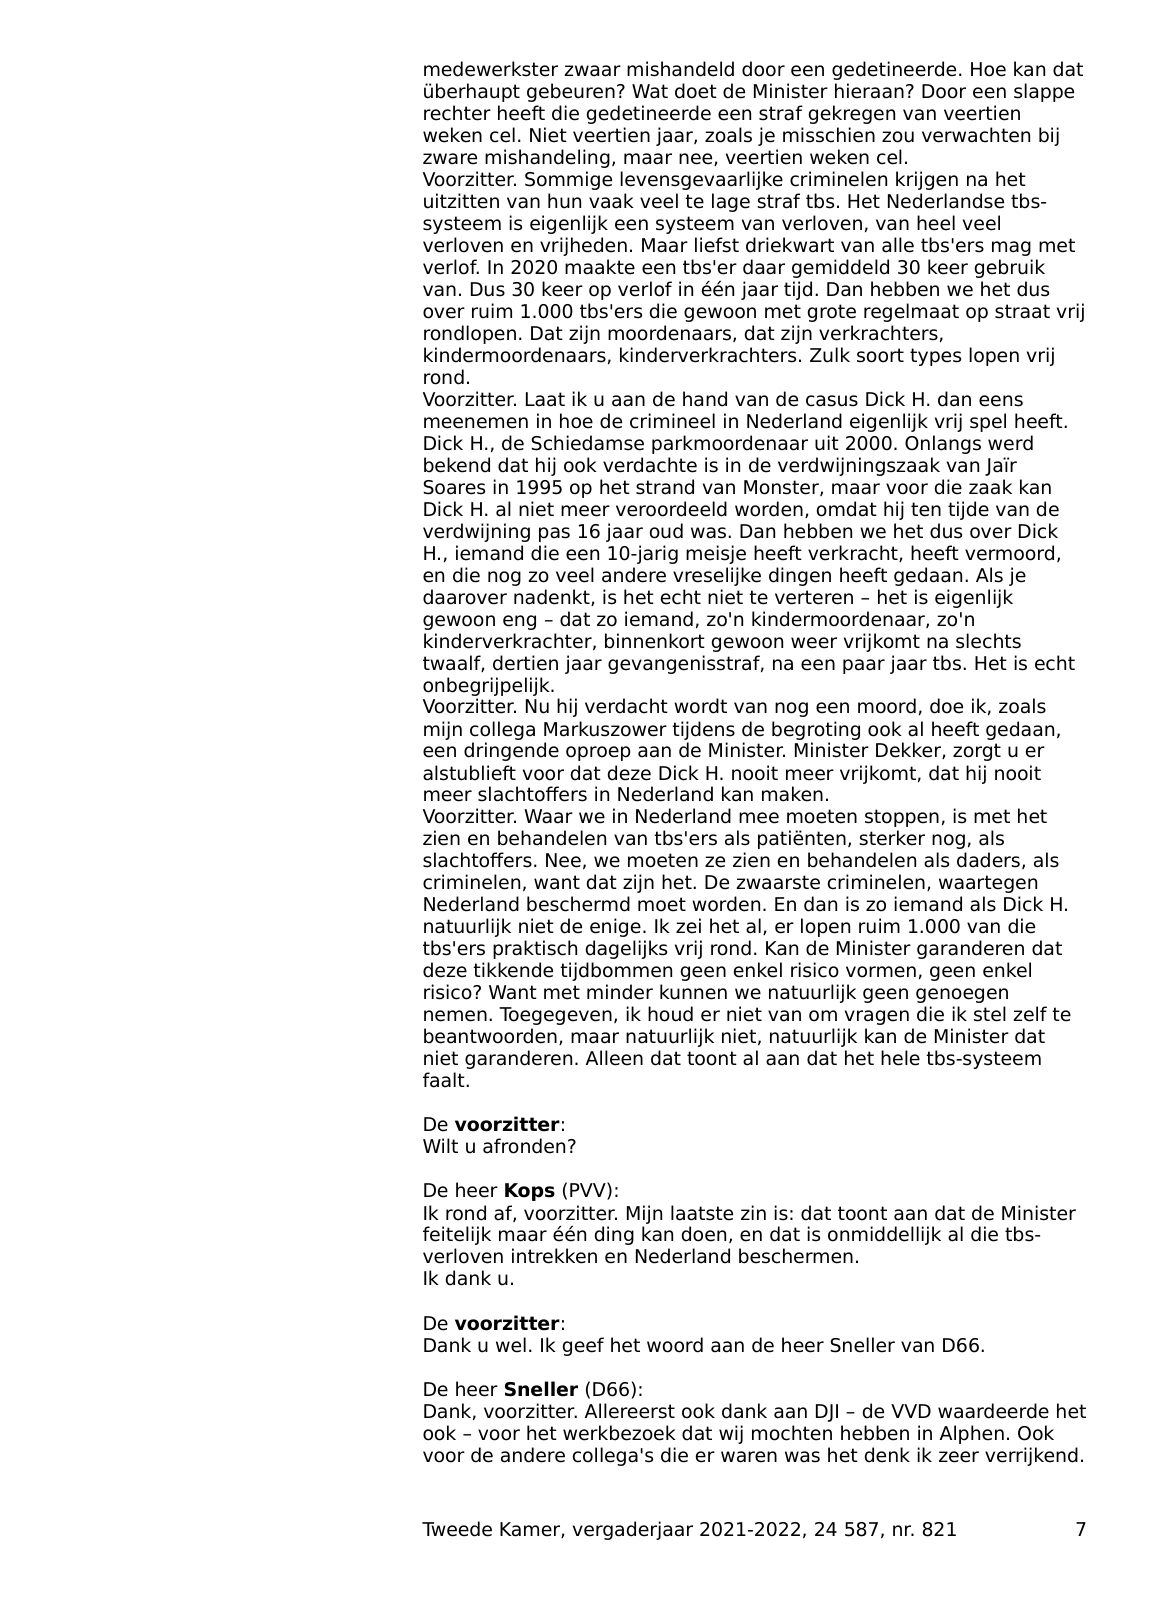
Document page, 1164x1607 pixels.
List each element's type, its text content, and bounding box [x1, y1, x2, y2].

text Voorzitter. Waar we in Nederland mee moeten stoppen, is met het zien en behandelen van tbs'ers als patiënten, sterker nog, als slachtoffers. Nee, we moeten ze zien en behandelen als daders, als criminelen, want dat zijn het. De zwaarste criminelen, waartegen Nederland beschermd moet worden. En dan is zo iemand als Dick H. natuurlijk niet de enige. Ik zei het al, er lopen ruim 1.000 van die tbs'ers praktisch dagelijks vrij rond. Kan de Minister garanderen dat deze tikkende tijdbommen geen enkel risico vormen, geen enkel risico? Want met minder kunnen we natuurlijk geen genoegen nemen. Toegegeven, ik houd er niet van om vragen die ik stel zelf te beantwoorden, maar natuurlijk niet, natuurlijk kan de Minister dat niet garanderen. Alleen dat toont al aan dat het hele tbs-systeem faalt. [422, 806, 1087, 1092]
text De heer Sneller (D66): [422, 1379, 1087, 1401]
text Voorzitter. Nu hij verdacht wordt van nog een moord, doe ik, zoals mijn collega Markuszower tijdens de begroting ook al heeft gedaan, een dringende oproep aan de Minister. Minister Dekker, zorgt u er alstublieft voor dat deze Dick H. nooit meer vrijkomt, dat hij nooit meer slachtoffers in Nederland kan maken. [422, 696, 1087, 806]
text Voorzitter. Sommige levensgevaarlijke criminelen krijgen na het uitzitten van hun vaak veel te lage straf tbs. Het Nederlandse tbs-systeem is eigenlijk een systeem van verloven, van heel veel verloven en vrijheden. Maar liefst driekwart van alle tbs'ers mag met verlof. In 2020 maakte een tbs'er daar gemiddeld 30 keer gebruik van. Dus 30 keer op verlof in één jaar tijd. Dan hebben we het dus over ruim 1.000 tbs'ers die gewoon met grote regelmaat op straat vrij rondlopen. Dat zijn moordenaars, dat zijn verkrachters, kindermoordenaars, kinderverkrachters. Zulk soort types lopen vrij rond. [422, 169, 1087, 389]
text De voorzitter: [422, 1312, 1087, 1334]
text Wilt u afronden? [422, 1136, 1087, 1158]
text Voorzitter. Laat ik u aan de hand van de casus Dick H. dan eens meenemen in hoe de crimineel in Nederland eigenlijk vrij spel heeft. Dick H., de Schiedamse parkmoordenaar uit 2000. Onlangs werd bekend dat hij ook verdachte is in de verdwijningszaak van Jaïr Soares in 1995 op het strand van Monster, maar voor die zaak kan Dick H. al niet meer veroordeeld worden, omdat hij ten tijde van de verdwijning pas 16 jaar oud was. Dan hebben we het dus over Dick H., iemand die een 10-jarig meisje heeft verkracht, heeft vermoord, en die nog zo veel andere vreselijke dingen heeft gedaan. Als je daarover nadenkt, is het echt niet te verteren – het is eigenlijk gewoon eng – dat zo iemand, zo'n kindermoordenaar, zo'n kinderverkrachter, binnenkort gewoon weer vrijkomt na slechts twaalf, dertien jaar gevangenisstraf, na een paar jaar tbs. Het is echt onbegrijpelijk. [422, 389, 1087, 696]
text De voorzitter: [422, 1114, 1087, 1136]
text Ik dank u. [422, 1268, 1087, 1290]
text Dank u wel. Ik geef het woord aan de heer Sneller van D66. [422, 1334, 1087, 1356]
text medewerkster zwaar mishandeld door een gedetineerde. Hoe kan dat überhaupt gebeuren? Wat doet de Minister hieraan? Door een slappe rechter heeft die gedetineerde een straf gekregen van veertien weken cel. Niet veertien jaar, zoals je misschien zou verwachten bij zware mishandeling, maar nee, veertien weken cel. [422, 59, 1087, 169]
text De heer Kops (PVV): [422, 1180, 1087, 1202]
text Dank, voorzitter. Allereerst ook dank aan DJI – de VVD waardeerde het ook – voor het werkbezoek dat wij mochten hebben in Alphen. Ook voor de andere collega's die er waren was het denk ik zeer verrijkend. [422, 1401, 1087, 1467]
text Ik rond af, voorzitter. Mijn laatste zin is: dat toont aan dat de Minister feitelijk maar één ding kan doen, en dat is onmiddellijk al die tbs-verloven intrekken en Nederland beschermen. [422, 1202, 1087, 1268]
